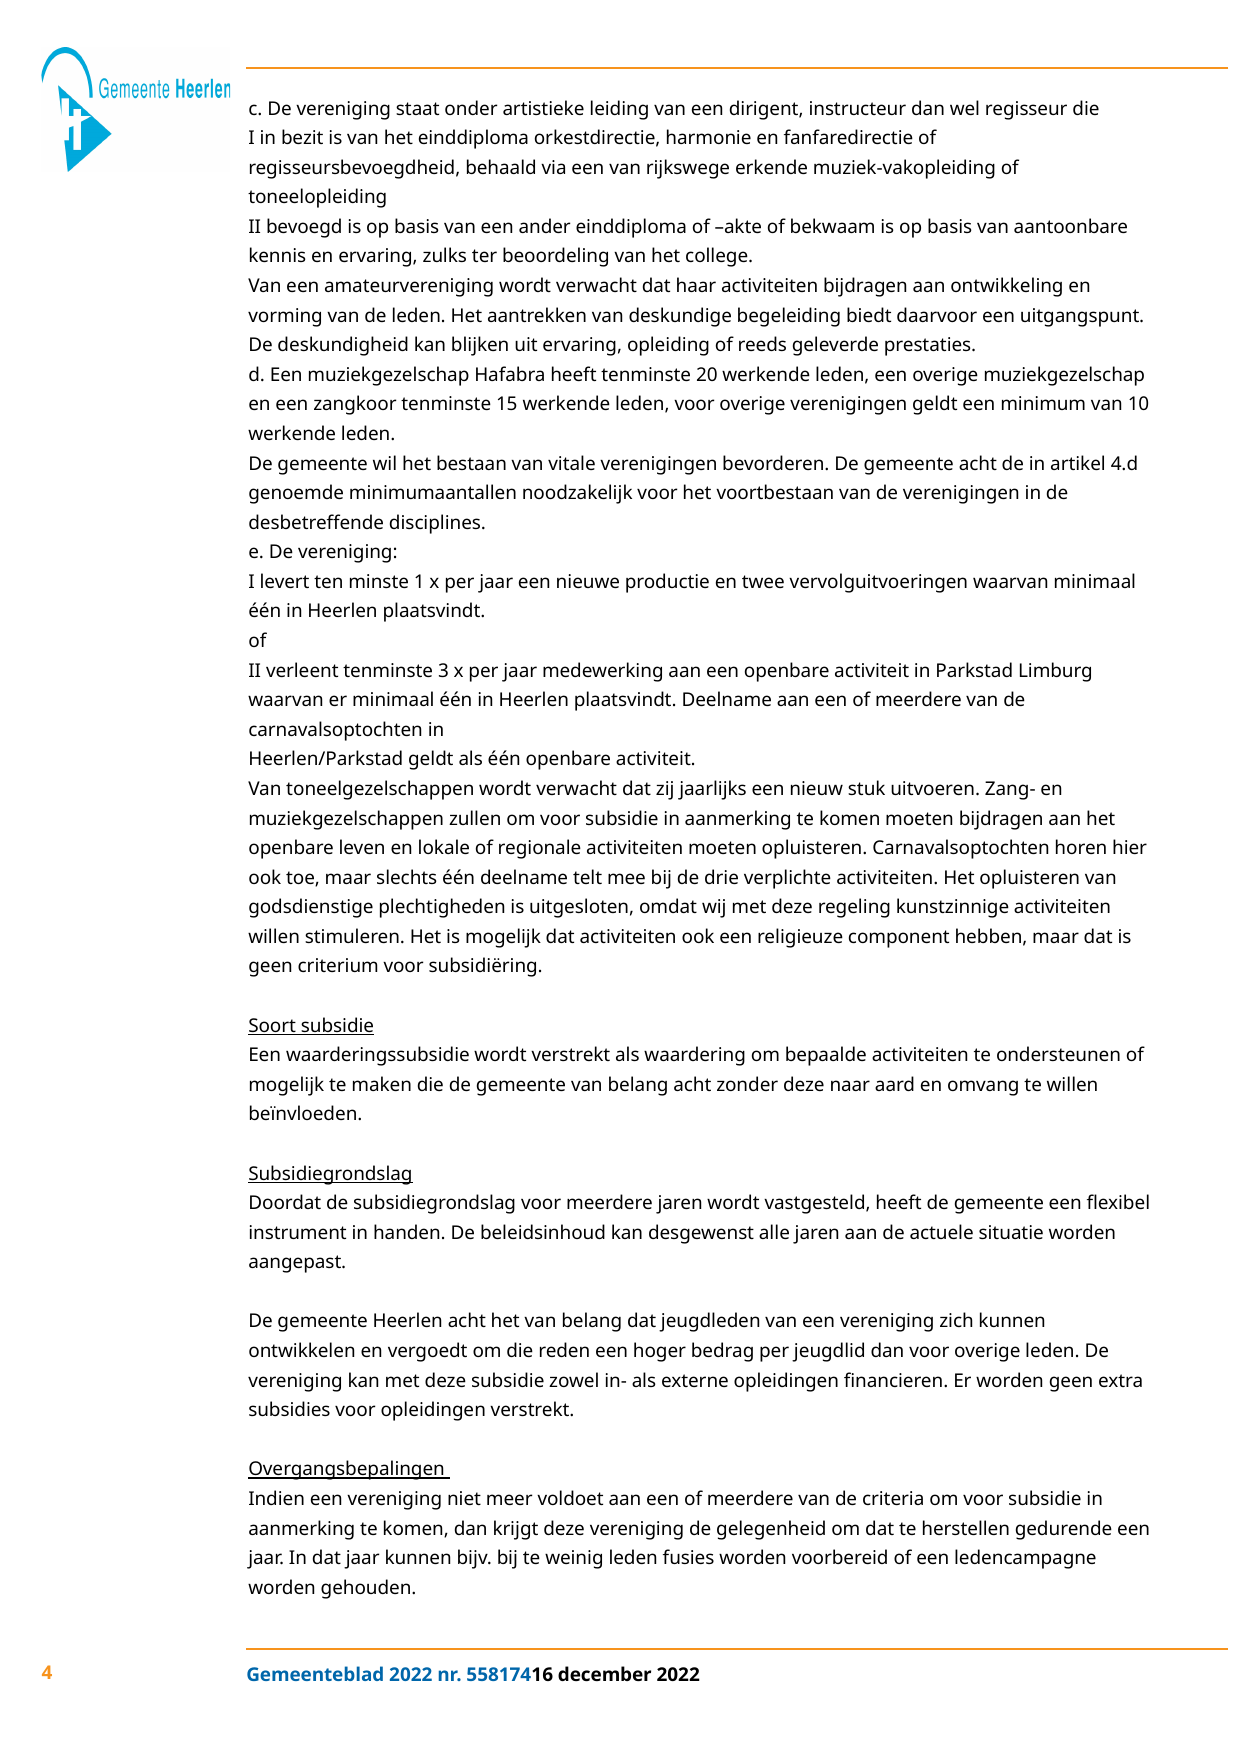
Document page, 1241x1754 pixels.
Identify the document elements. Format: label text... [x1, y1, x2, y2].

text Een waarderingssubsidie wordt verstrekt als waardering om bepaalde activiteiten te ondersteunen of mogelijk te maken die de gemeente van belang acht zonder deze naar aard en omvang te willen beïnvloeden. [248, 1041, 1152, 1126]
picture [41, 47, 231, 172]
text e. De vereniging: [248, 538, 1152, 564]
text Overgangsbepalingen [248, 1456, 1152, 1481]
text of [248, 627, 1152, 653]
text I in bezit is van het einddiploma orkestdirectie, harmonie en fanfaredirectie of regisseursbevoegdheid, behaald via een van rijkswege erkende muziek-vakopleiding of toneelopleiding [248, 124, 1152, 209]
text De gemeente Heerlen acht het van belang dat jeugdleden van een vereniging zich kunnen ontwikkelen en vergoedt om die reden een hoger bedrag per jeugdlid dan voor overige leden. De vereniging kan met deze subsidie zowel in- als externe opleidingen financieren. Er worden geen extra subsidies voor opleidingen verstrekt. [248, 1308, 1152, 1422]
text Van toneelgezelschappen wordt verwacht dat zij jaarlijks een nieuw stuk uitvoeren. Zang- en muziekgezelschappen zullen om voor subsidie in aanmerking te komen moeten bijdragen aan het openbare leven en lokale of regionale activiteiten moeten opluisteren. Carnavalsoptochten horen hier ook toe, maar slechts één deelname telt mee bij de drie verplichte activiteiten. Het opluisteren van godsdienstige plechtigheden is uitgesloten, omdat wij met deze regeling kunstzinnige activiteiten willen stimuleren. Het is mogelijk dat activiteiten ook een religieuze component hebben, maar dat is geen criterium voor subsidiëring. [248, 775, 1152, 978]
text Soort subsidie [248, 1012, 1152, 1038]
picture [41, 47, 59, 70]
text I levert ten minste 1 x per jaar een nieuwe productie en twee vervolguitvoeringen waarvan minimaal één in Heerlen plaatsvindt. [248, 568, 1152, 623]
text II bevoegd is op basis van een ander einddiploma of –akte of bekwaam is op basis van aantoonbare kennis en ervaring, zulks ter beoordeling van het college. [248, 213, 1152, 268]
text c. De vereniging staat onder artistieke leiding van een dirigent, instructeur dan wel regisseur die [248, 95, 1152, 121]
text De gemeente wil het bestaan van vitale verenigingen bevorderen. De gemeente acht de in artikel 4.d genoemde minimumaantallen noodzakelijk voor het voortbestaan van de verenigingen in de desbetreffende disciplines. [248, 450, 1152, 535]
text Heerlen/Parkstad geldt als één openbare activiteit. [248, 746, 1152, 771]
text Indien een vereniging niet meer voldoet aan een of meerdere van de criteria om voor subsidie in aanmerking te komen, dan krijgt deze vereniging de gelegenheid om dat te herstellen gedurende een jaar. In dat jaar kunnen bijv. bij te weinig leden fusies worden voorbereid of een ledencampagne worden gehouden. [248, 1485, 1152, 1600]
text Subsidiegrondslag [248, 1160, 1152, 1186]
text Doordat de subsidiegrondslag voor meerdere jaren wordt vastgesteld, heeft de gemeente een flexibel instrument in handen. De beleidsinhoud kan desgewenst alle jaren aan de actuele situatie worden aangepast. [248, 1189, 1152, 1274]
text II verleent tenminste 3 x per jaar medewerking aan een openbare activiteit in Parkstad Limburg waarvan er minimaal één in Heerlen plaatsvindt. Deelname aan een of meerdere van de carnavalsoptochten in [248, 657, 1152, 742]
text d. Een muziekgezelschap Hafabra heeft tenminste 20 werkende leden, een overige muziekgezelschap en een zangkoor tenminste 15 werkende leden, voor overige verenigingen geldt een minimum van 10 werkende leden. [248, 361, 1152, 446]
text Van een amateurvereniging wordt verwacht dat haar activiteiten bijdragen aan ontwikkeling en vorming van de leden. Het aantrekken van deskundige begeleiding biedt daarvoor een uitgangspunt. De deskundigheid kan blijken uit ervaring, opleiding of reeds geleverde prestaties. [248, 272, 1152, 357]
